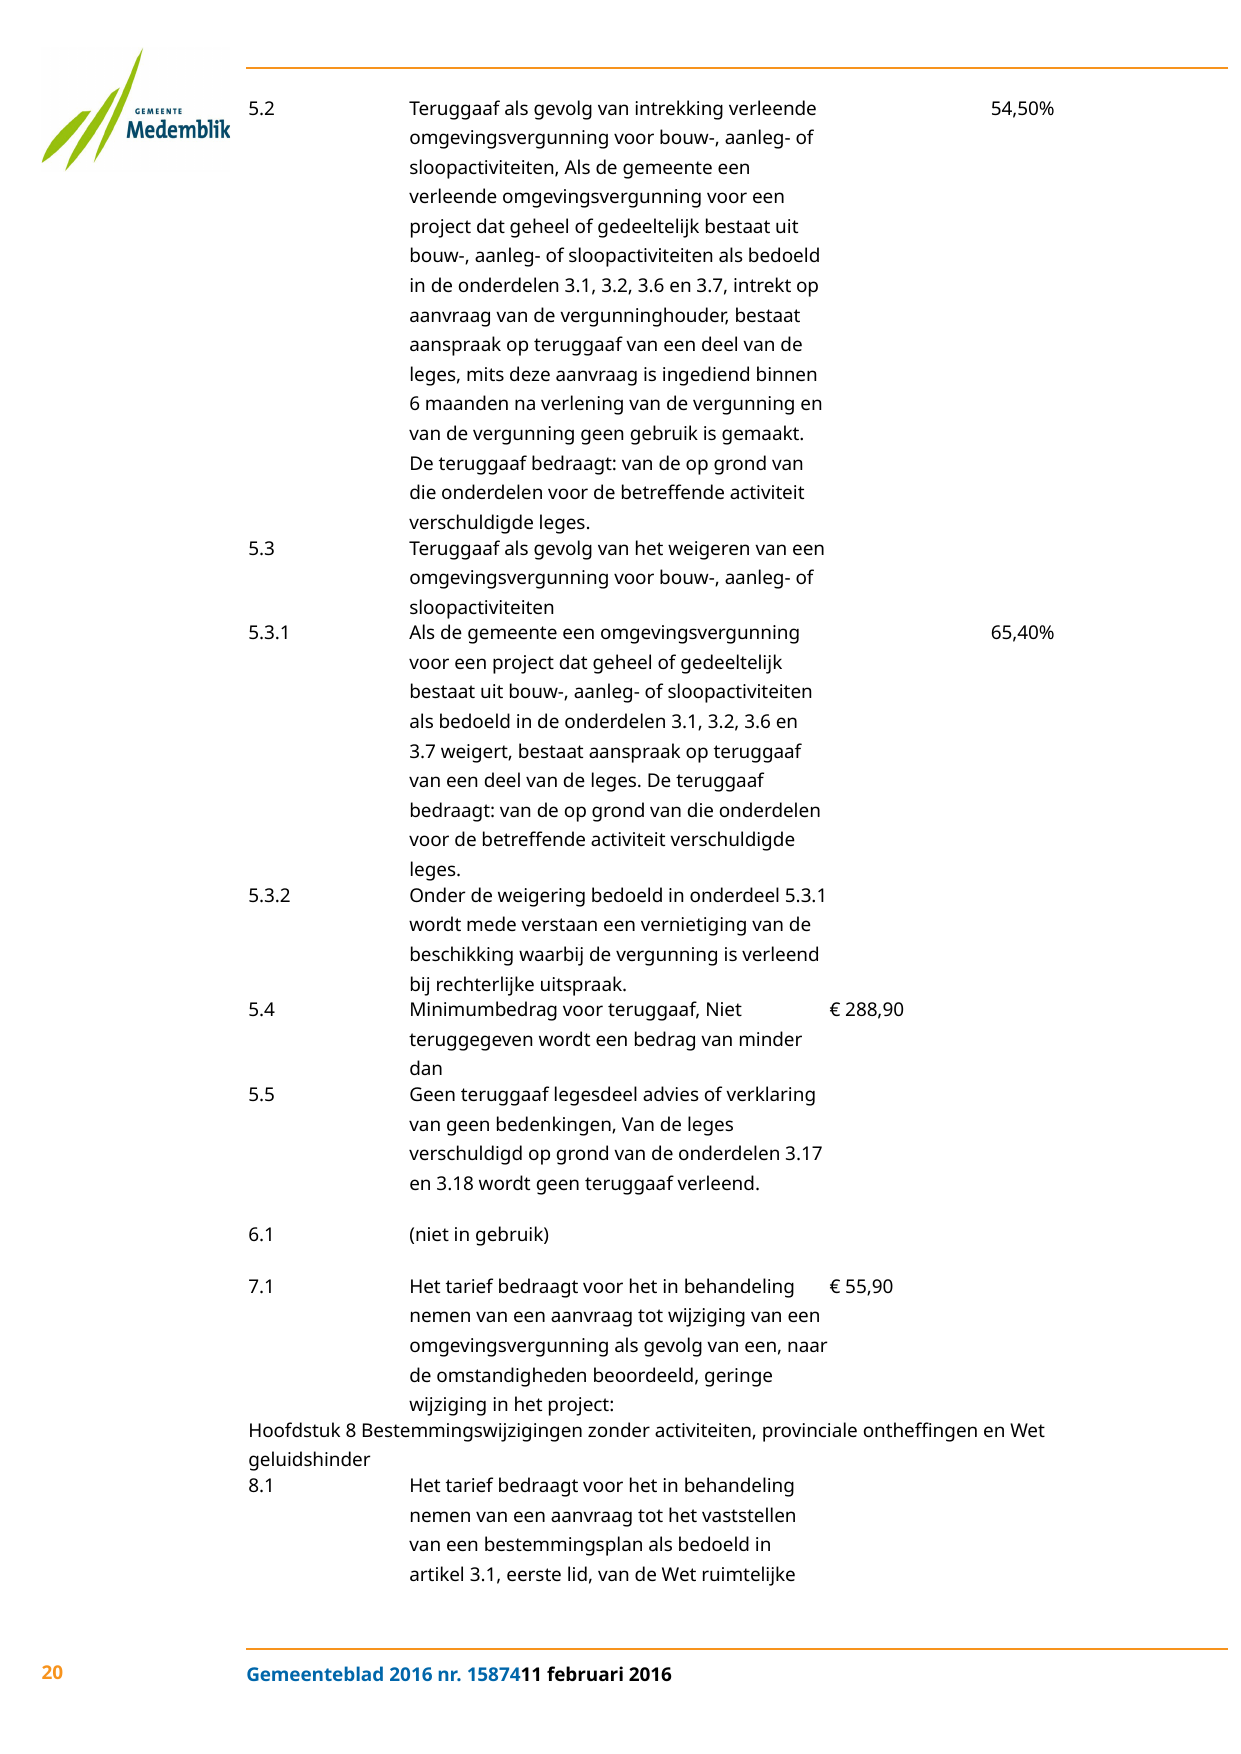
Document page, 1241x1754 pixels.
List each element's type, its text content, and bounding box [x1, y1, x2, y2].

table_cell [991, 1081, 1152, 1196]
table_cell [248, 1247, 1152, 1273]
table_cell Het tarief bedraagt voor het in behandeling nemen van een aanvraag tot wijziging van een omgevingsvergunning als gevolg van een, naar de omstandigheden beoordeeld, geringe wijziging in het project: [409, 1273, 829, 1417]
table_cell [829, 620, 991, 882]
table_cell Teruggaaf als gevolg van het weigeren van een omgevingsvergunning voor bouw-, aanleg- of sloopactiviteiten [409, 535, 829, 619]
table_cell 5.5 [248, 1081, 409, 1196]
table_cell [991, 535, 1152, 619]
table_cell 5.3.1 [248, 620, 409, 882]
table_cell 65,40% [991, 620, 1152, 882]
table_cell [991, 1222, 1152, 1247]
table_cell Geen teruggaaf legesdeel advies of verklaring van geen bedenkingen, Van de leges verschuldigd op grond van de onderdelen 3.17 en 3.18 wordt geen teruggaaf verleend. [409, 1081, 829, 1196]
table_cell [829, 882, 991, 996]
table_cell 5.4 [248, 996, 409, 1081]
table_cell [829, 1473, 991, 1587]
table_cell € 55,90 [829, 1273, 991, 1417]
table_cell (niet in gebruik) [409, 1222, 829, 1247]
table_cell 8.1 [248, 1473, 409, 1587]
table_cell € 288,90 [829, 996, 991, 1081]
table_cell [829, 95, 991, 535]
table_cell 5.3 [248, 535, 409, 619]
table_cell Minimumbedrag voor teruggaaf, Niet teruggegeven wordt een bedrag van minder dan [409, 996, 829, 1081]
table_cell [991, 1273, 1152, 1417]
table_cell Teruggaaf als gevolg van intrekking verleende omgevingsvergunning voor bouw-, aanleg- of sloopactiviteiten, Als de gemeente een verleende omgevingsvergunning voor een project dat geheel of gedeeltelijk bestaat uit bouw-, aanleg- of sloopactiviteiten als bedoeld in de onderdelen 3.1, 3.2, 3.6 en 3.7, intrekt op aanvraag van de vergunninghouder, bestaat aanspraak op teruggaaf van een deel van de leges, mits deze aanvraag is ingediend binnen 6 maanden na verlening van de vergunning en van de vergunning geen gebruik is gemaakt. De teruggaaf bedraagt: van de op grond van die onderdelen voor de betreffende activiteit verschuldigde leges. [409, 95, 829, 535]
table_cell [829, 535, 991, 619]
table_cell 5.3.2 [248, 882, 409, 996]
table_cell Het tarief bedraagt voor het in behandeling nemen van een aanvraag tot het vaststellen van een bestemmingsplan als bedoeld in artikel 3.1, eerste lid, van de Wet ruimtelijke [409, 1473, 829, 1587]
table_cell Onder de weigering bedoeld in onderdeel 5.3.1 wordt mede verstaan een vernietiging van de beschikking waarbij de vergunning is verleend bij rechterlijke uitspraak. [409, 882, 829, 996]
table_cell 5.2 [248, 95, 409, 535]
table_cell 6.1 [248, 1222, 409, 1247]
table_cell [991, 882, 1152, 996]
table_cell [829, 1222, 991, 1247]
table_cell Als de gemeente een omgevingsvergunning voor een project dat geheel of gedeeltelijk bestaat uit bouw-, aanleg- of sloopactiviteiten als bedoeld in de onderdelen 3.1, 3.2, 3.6 en 3.7 weigert, bestaat aanspraak op teruggaaf van een deel van de leges. De teruggaaf bedraagt: van de op grond van die onderdelen voor de betreffende activiteit verschuldigde leges. [409, 620, 829, 882]
table_cell 7.1 [248, 1273, 409, 1417]
picture [41, 47, 231, 172]
table_cell [991, 996, 1152, 1081]
table_cell [991, 1473, 1152, 1587]
table_cell [829, 1081, 991, 1196]
table_cell [248, 1196, 1152, 1222]
table_cell 54,50% [991, 95, 1152, 535]
table_cell Hoofdstuk 8 Bestemmingswijzigingen zonder activiteiten, provinciale ontheffingen en Wet geluidshinder [248, 1417, 1152, 1472]
